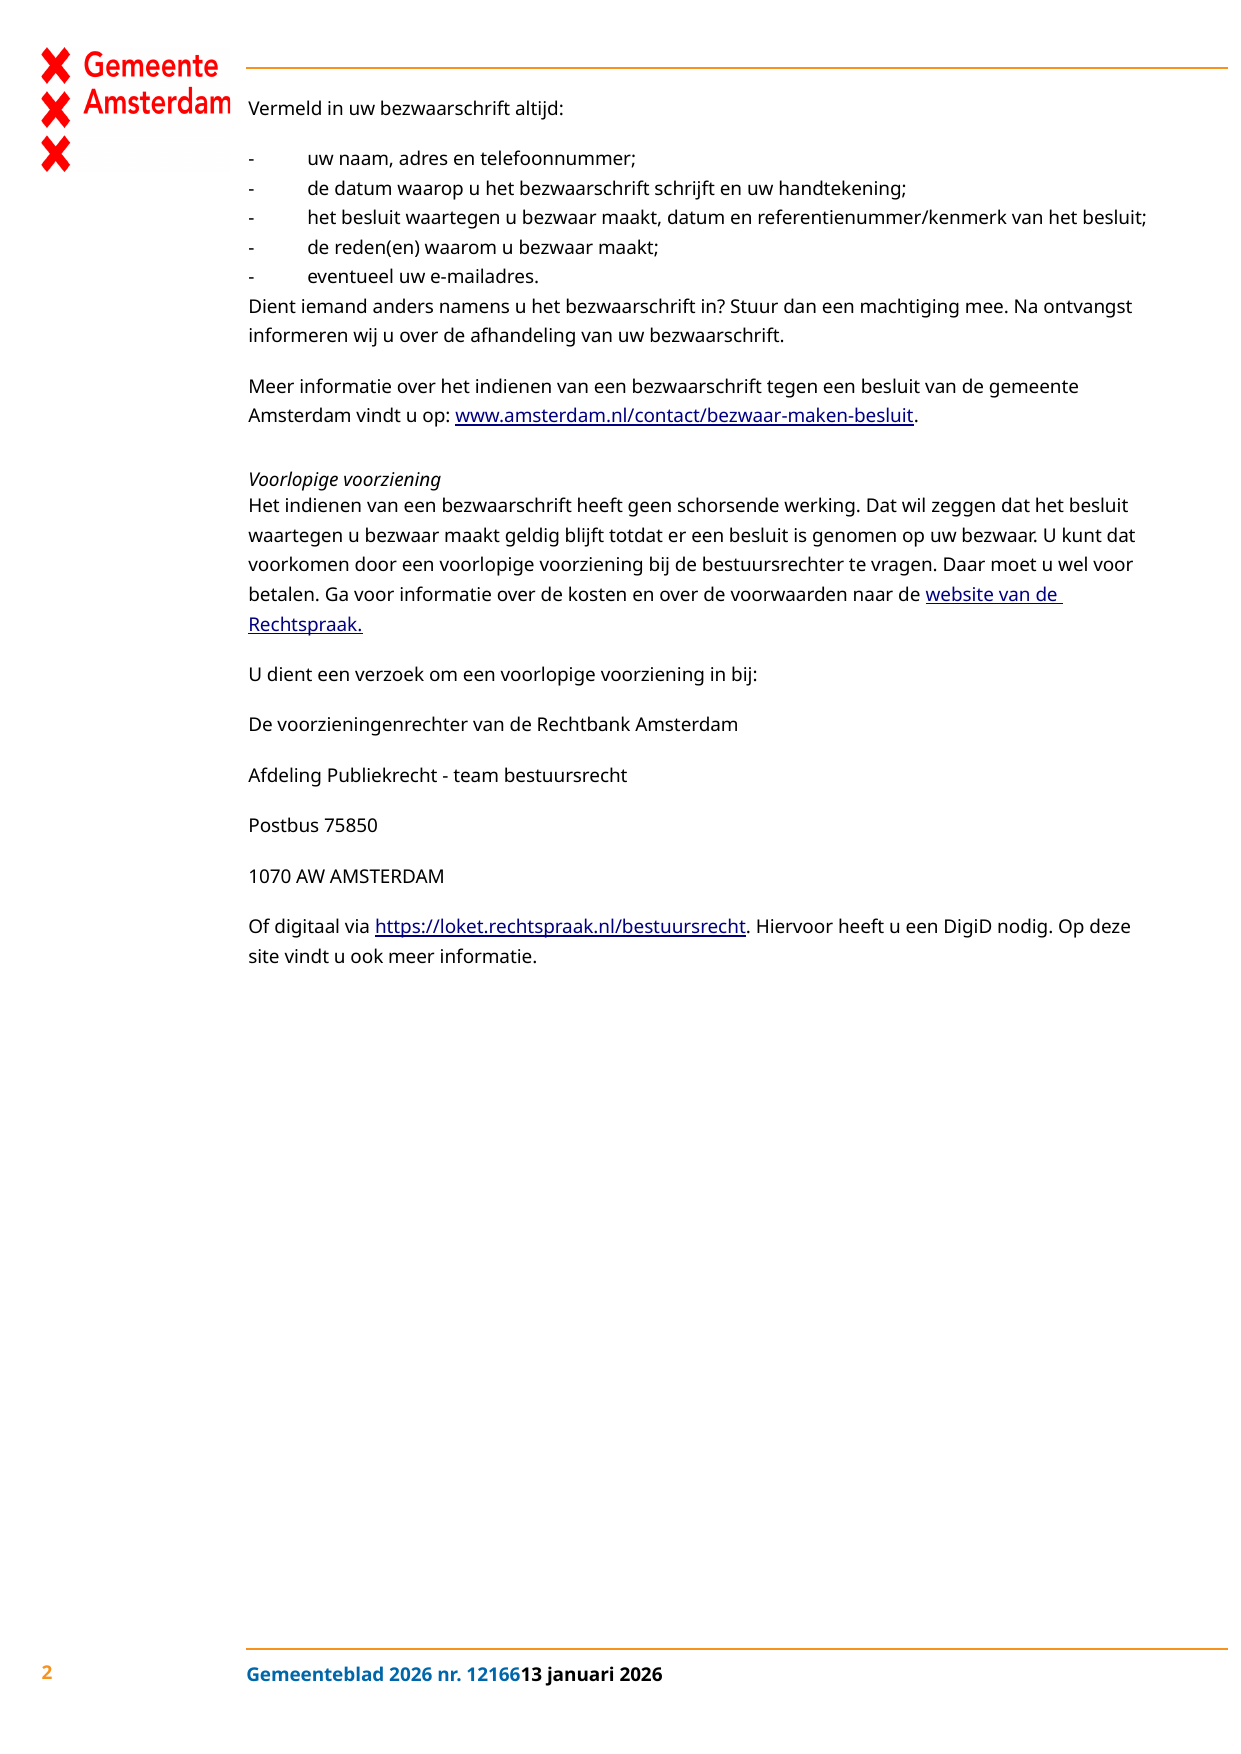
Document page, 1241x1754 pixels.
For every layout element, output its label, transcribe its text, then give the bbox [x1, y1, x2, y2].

picture [41, 47, 231, 172]
list de reden(en) waarom u bezwaar maakt; [248, 234, 1152, 260]
list eventueel uw e-mailadres. [248, 263, 1152, 289]
text U dient een verzoek om een voorlopige voorziening in bij: [248, 661, 1152, 687]
text Het indienen van een bezwaarschrift heeft geen schorsende werking. Dat wil zeggen dat het besluit waartegen u bezwaar maakt geldig blijft totdat er een besluit is genomen op uw bezwaar. U kunt dat voorkomen door een voorlopige voorziening bij de bestuursrechter te vragen. Daar moet u wel voor betalen. Ga voor informatie over de kosten en over de voorwaarden naar de website van de Rechtspraak. [248, 492, 1152, 636]
text Postbus 75850 [248, 812, 1152, 838]
text Vermeld in uw bezwaarschrift altijd: [248, 95, 1152, 121]
text Of digitaal via https://loket.rechtspraak.nl/bestuursrecht. Hiervoor heeft u een DigiD nodig. Op deze site vindt u ook meer informatie. [248, 913, 1152, 968]
text Voorlopige voorziening [248, 467, 1152, 492]
text 1070 AW AMSTERDAM [248, 863, 1152, 888]
text Afdeling Publiekrecht - team bestuursrecht [248, 762, 1152, 788]
text Dient iemand anders namens u het bezwaarschrift in? Stuur dan een machtiging mee. Na ontvangst informeren wij u over de afhandeling van uw bezwaarschrift. [248, 293, 1152, 348]
list de datum waarop u het bezwaarschrift schrijft en uw handtekening; [248, 175, 1152, 201]
list het besluit waartegen u bezwaar maakt, datum en referentienummer/kenmerk van het besluit; [248, 204, 1152, 230]
text De voorzieningenrechter van de Rechtbank Amsterdam [248, 712, 1152, 737]
text Meer informatie over het indienen van een bezwaarschrift tegen een besluit van de gemeente Amsterdam vindt u op: www.amsterdam.nl/contact/bezwaar-maken-besluit. [248, 373, 1152, 428]
list uw naam, adres en telefoonnummer; [248, 145, 1152, 171]
